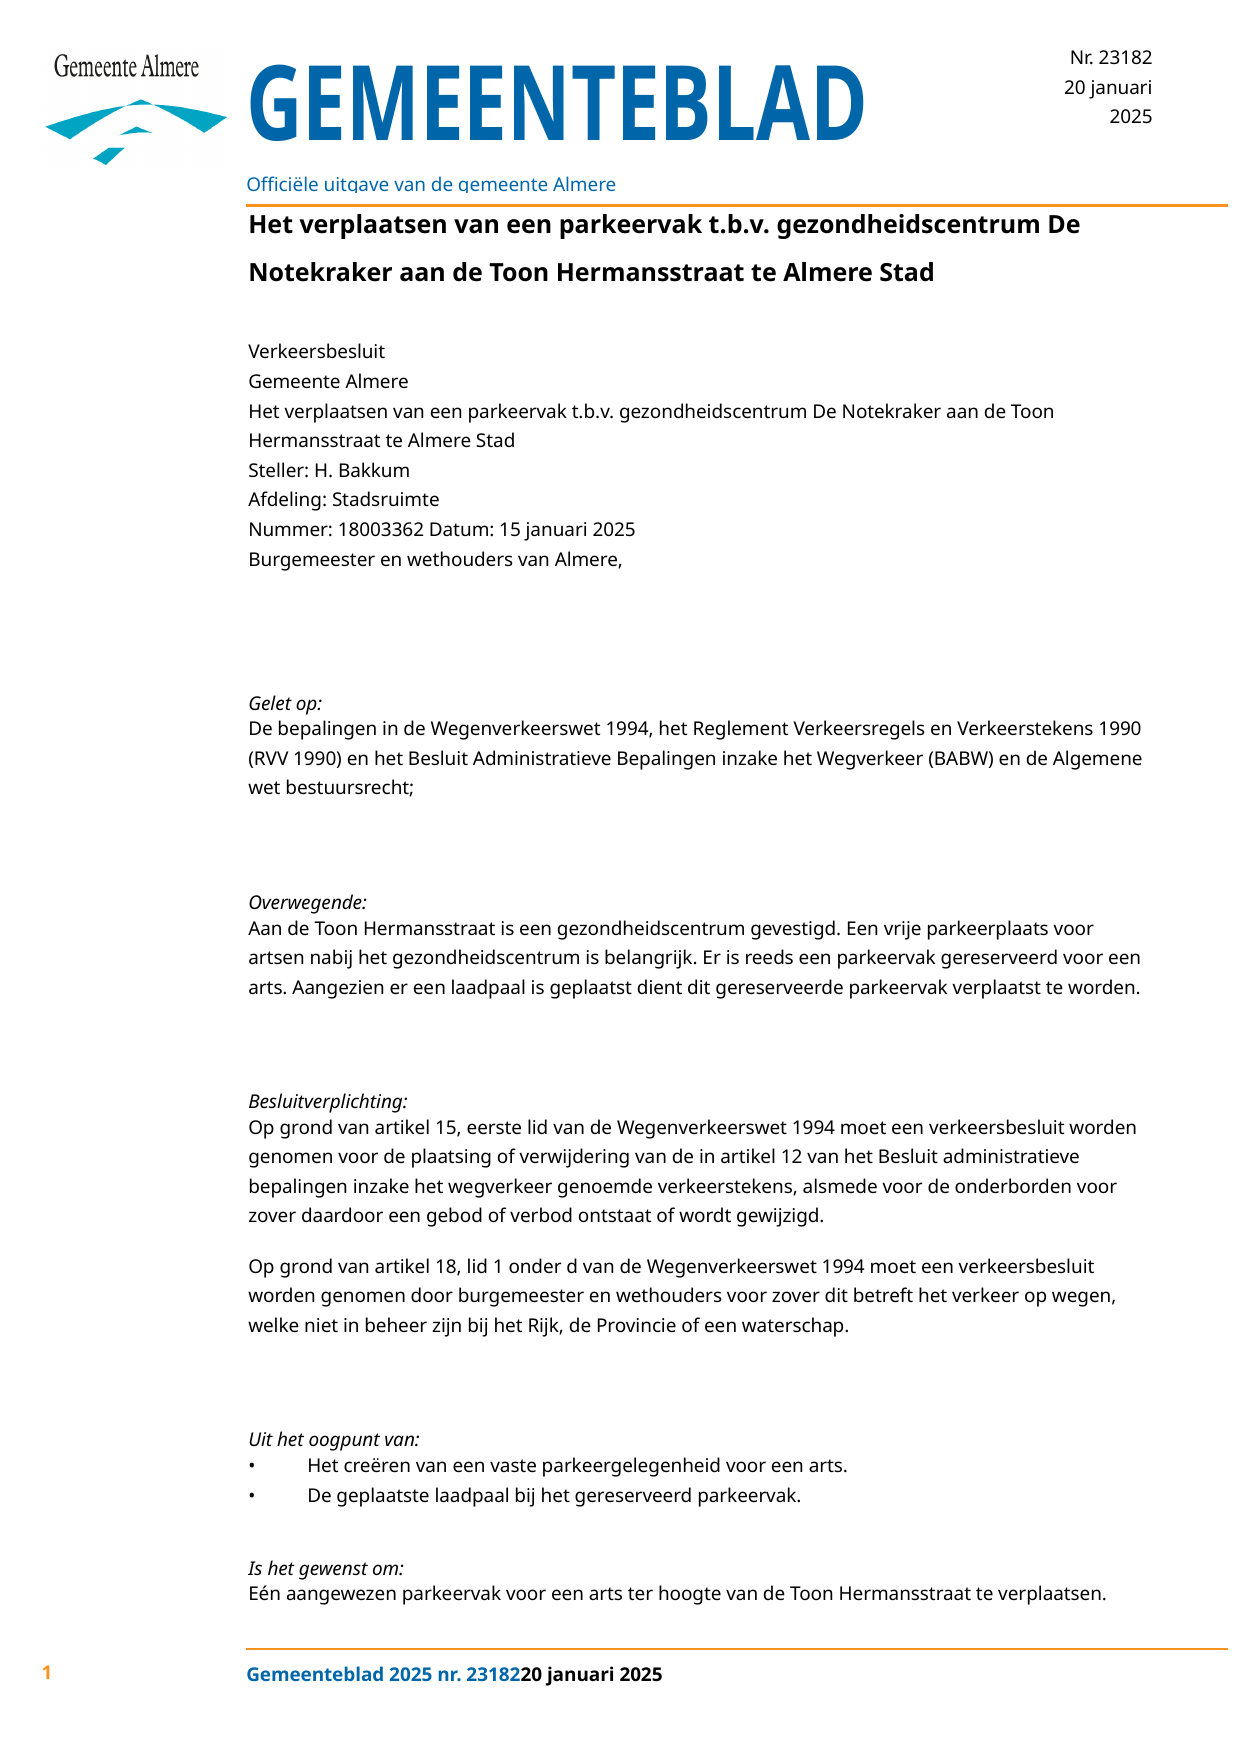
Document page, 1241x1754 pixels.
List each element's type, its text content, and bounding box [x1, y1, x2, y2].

text Uit het oogpunt van: [248, 1427, 1152, 1452]
text Verkeersbesluit [248, 339, 1152, 364]
text Het verplaatsen van een parkeervak t.b.v. gezondheidscentrum De Notekraker aan de Toon Hermansstraat te Almere Stad [248, 207, 1152, 288]
text Het verplaatsen van een parkeervak t.b.v. gezondheidscentrum De Notekraker aan de Toon Hermansstraat te Almere Stad [248, 398, 1152, 453]
text Burgemeester en wethouders van Almere, [248, 546, 1152, 571]
list De geplaatste laadpaal bij het gereserveerd parkeervak. [248, 1482, 1152, 1508]
text Gelet op: [248, 690, 1152, 715]
text Gemeente Almere [248, 368, 1152, 394]
text Op grond van artikel 15, eerste lid van de Wegenverkeerswet 1994 moet een verkeersbesluit worden genomen voor de plaatsing of verwijdering van de in artikel 12 van het Besluit administratieve bepalingen inzake het wegverkeer genoemde verkeerstekens, alsmede voor de onderborden voor zover daardoor een gebod of verbod ontstaat of wordt gewijzigd. [248, 1114, 1152, 1228]
text Afdeling: Stadsruimte [248, 487, 1152, 512]
picture [41, 47, 231, 172]
text Besluitverplichting: [248, 1088, 1152, 1114]
text Steller: H. Bakkum [248, 457, 1152, 483]
text Nummer: 18003362 Datum: 15 januari 2025 [248, 516, 1152, 542]
text Aan de Toon Hermansstraat is een gezondheidscentrum gevestigd. Een vrije parkeerplaats voor artsen nabij het gezondheidscentrum is belangrijk. Er is reeds een parkeervak gereserveerd voor een arts. Aangezien er een laadpaal is geplaatst dient dit gereserveerde parkeervak verplaatst te worden. [248, 915, 1152, 999]
text De bepalingen in de Wegenverkeerswet 1994, het Reglement Verkeersregels en Verkeerstekens 1990 (RVV 1990) en het Besluit Administratieve Bepalingen inzake het Wegverkeer (BABW) en de Algemene wet bestuursrecht; [248, 715, 1152, 800]
list Het creëren van een vaste parkeergelegenheid voor een arts. [248, 1452, 1152, 1478]
text Is het gewenst om: [248, 1555, 1152, 1580]
text Op grond van artikel 18, lid 1 onder d van de Wegenverkeerswet 1994 moet een verkeersbesluit worden genomen door burgemeester en wethouders voor zover dit betreft het verkeer op wegen, welke niet in beheer zijn bij het Rijk, de Provincie of een waterschap. [248, 1253, 1152, 1338]
text Eén aangewezen parkeervak voor een arts ter hoogte van de Toon Hermansstraat te verplaatsen. [248, 1580, 1152, 1606]
text Overwegende: [248, 889, 1152, 915]
